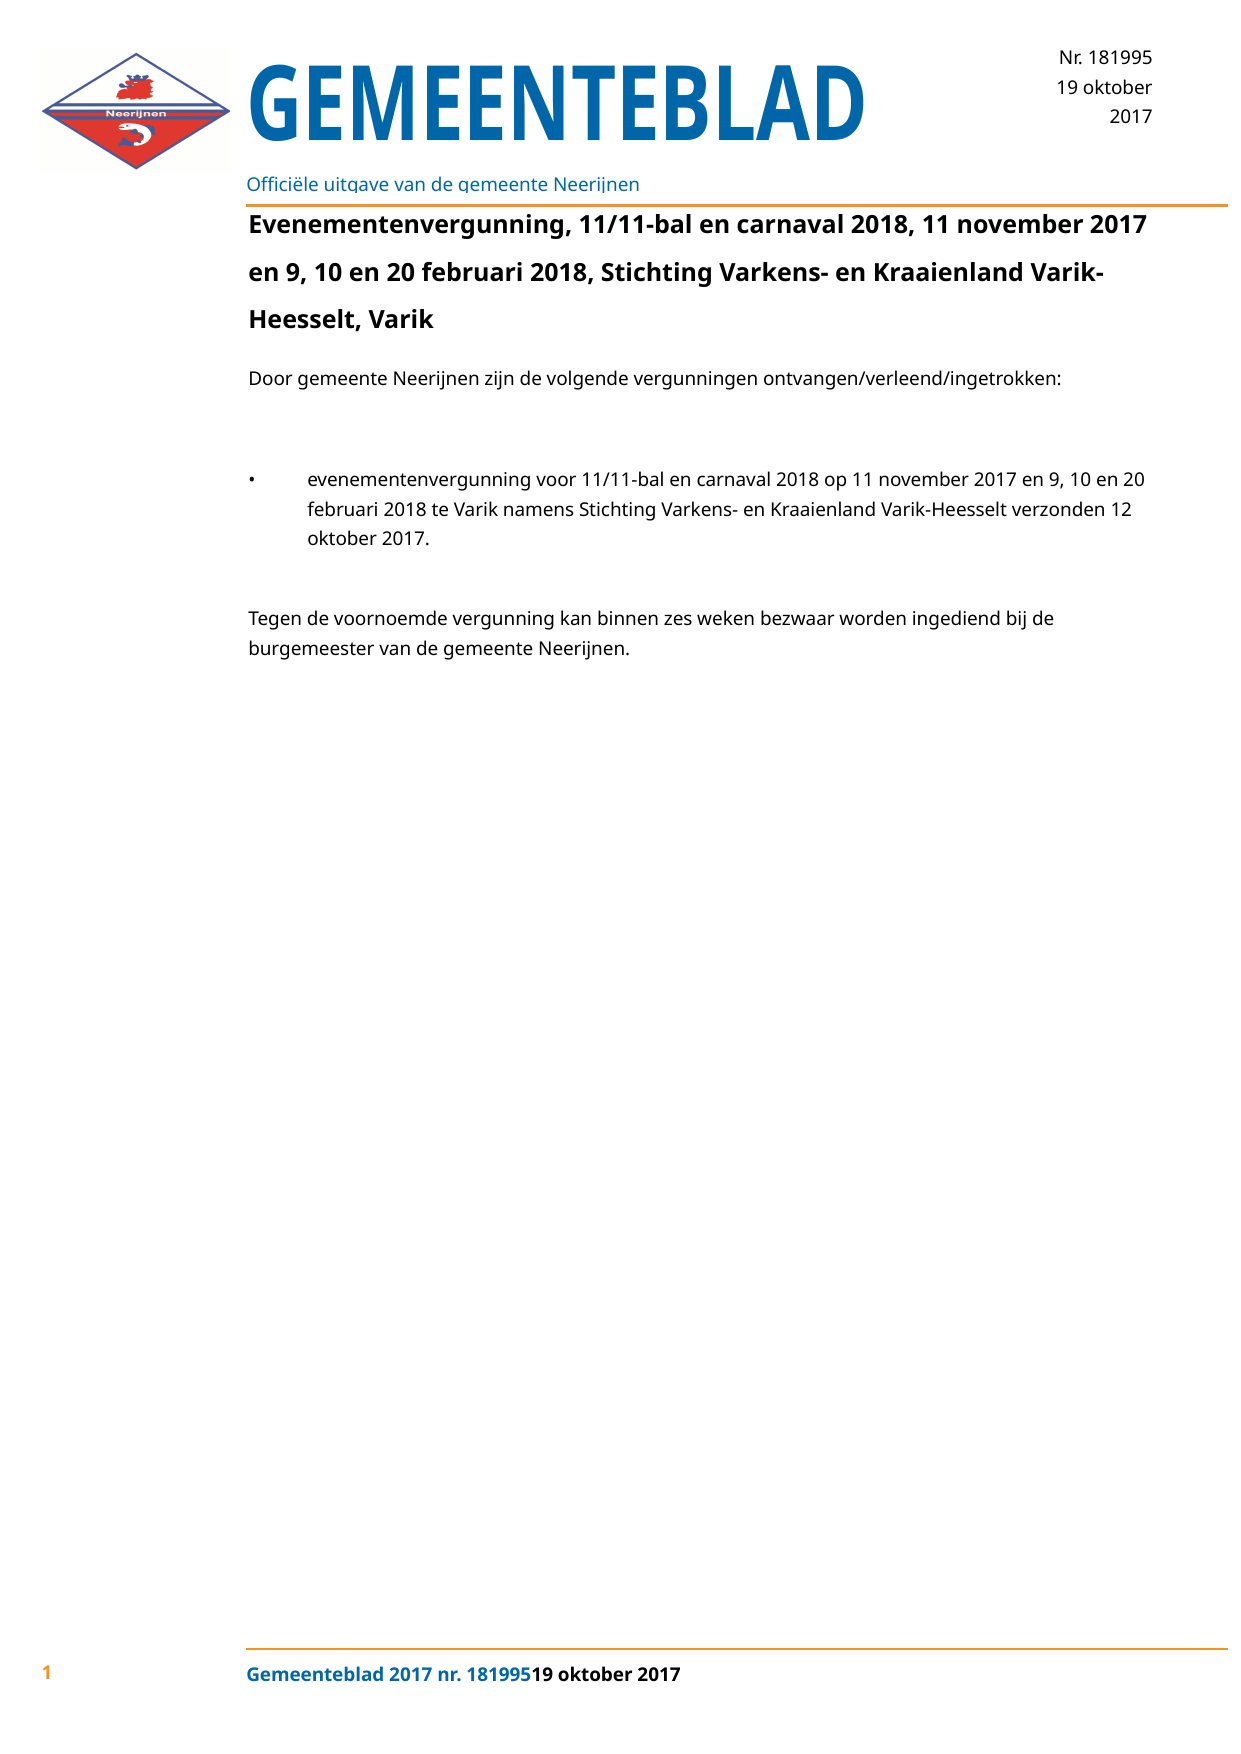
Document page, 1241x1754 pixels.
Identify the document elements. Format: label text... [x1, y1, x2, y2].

text Tegen de voornoemde vergunning kan binnen zes weken bezwaar worden ingediend bij de burgemeester van de gemeente Neerijnen. [248, 606, 1152, 661]
text Door gemeente Neerijnen zijn de volgende vergunningen ontvangen/verleend/ingetrokken: [248, 366, 1152, 391]
picture [41, 47, 231, 172]
text Evenementenvergunning, 11/11-bal en carnaval 2018, 11 november 2017 en 9, 10 en 20 februari 2018, Stichting Varkens- en Kraaienland Varik-Heesselt, Varik [248, 207, 1152, 336]
list evenementenvergunning voor 11/11-bal en carnaval 2018 op 11 november 2017 en 9, 10 en 20 februari 2018 te Varik namens Stichting Varkens- en Kraaienland Varik-Heesselt verzonden 12 oktober 2017. [248, 466, 1152, 551]
